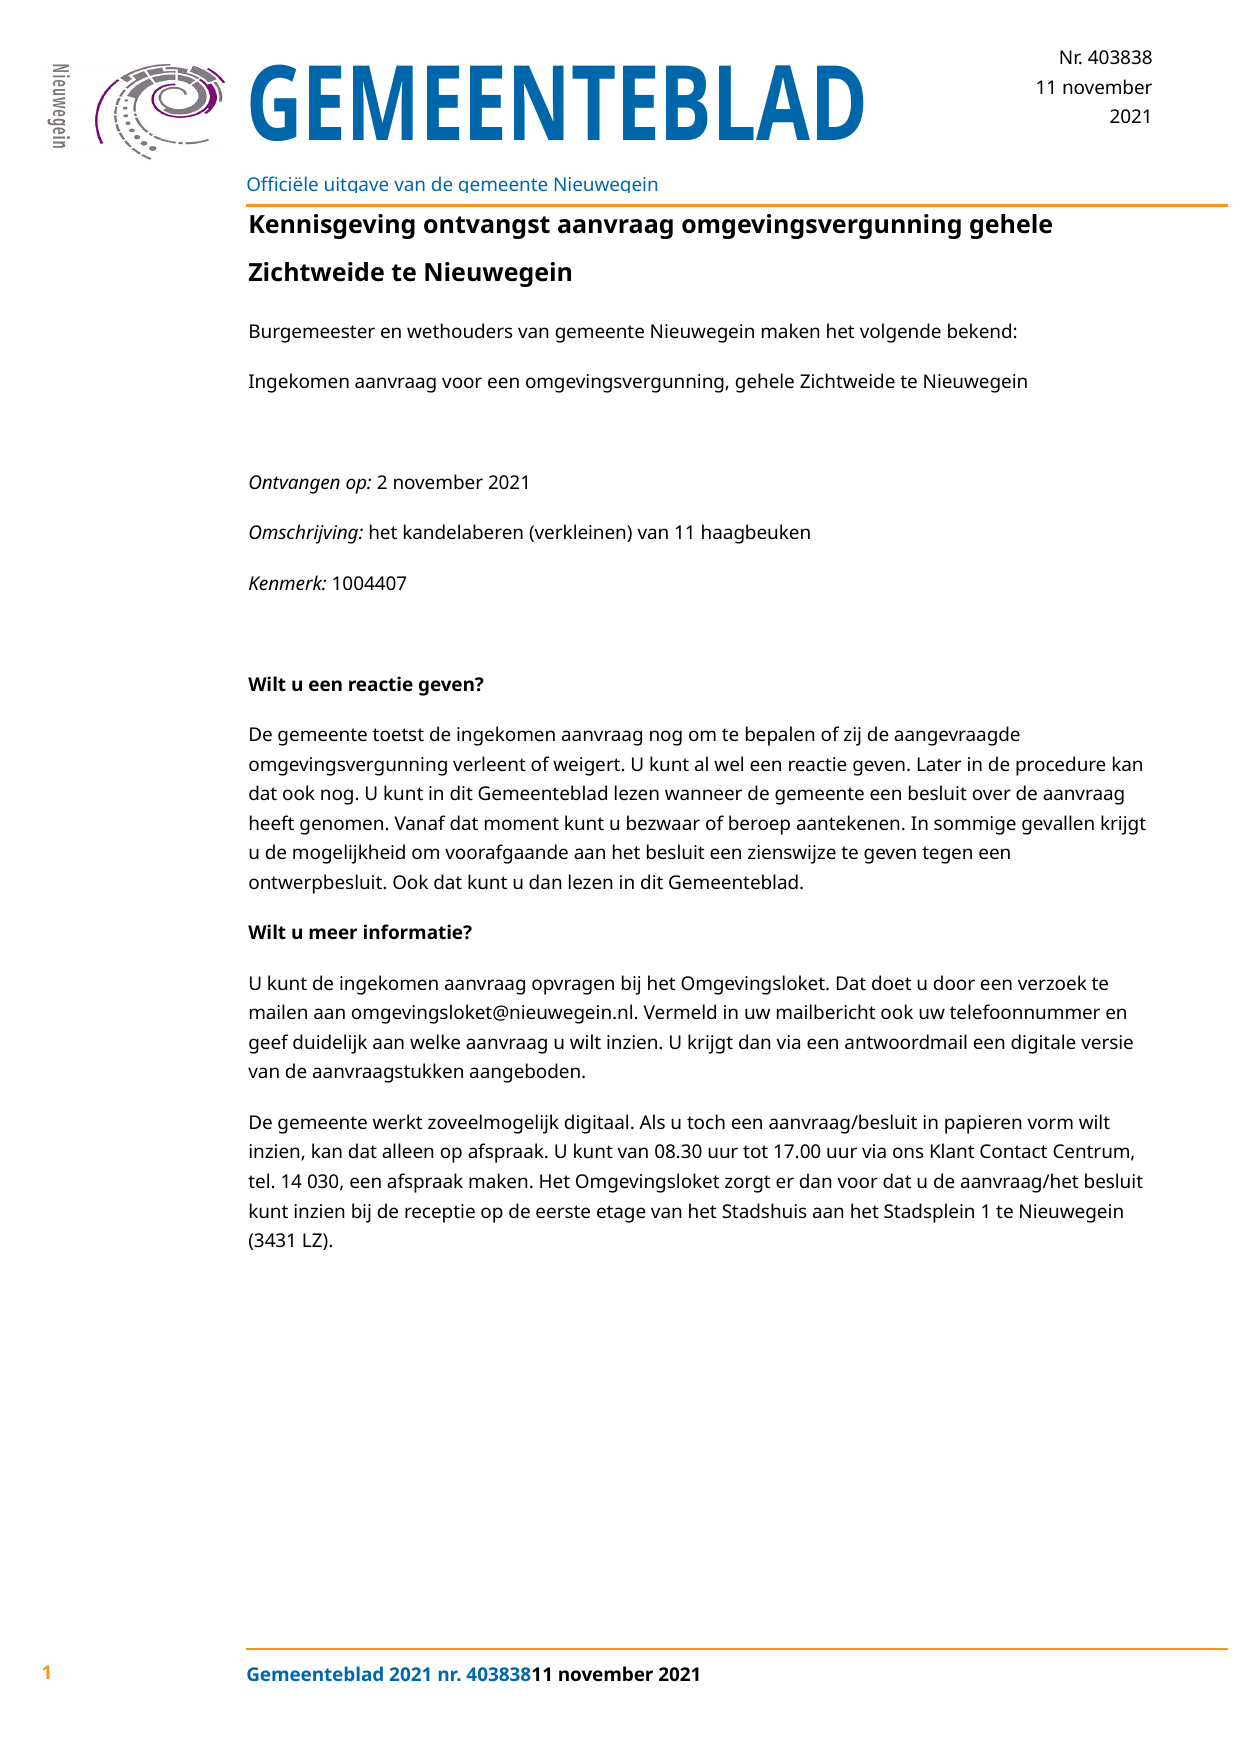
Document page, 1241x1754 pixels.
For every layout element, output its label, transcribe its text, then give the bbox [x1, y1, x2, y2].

text De gemeente toetst de ingekomen aanvraag nog om te bepalen of zij de aangevraagde omgevingsvergunning verleent of weigert. U kunt al wel een reactie geven. Later in de procedure kan dat ook nog. U kunt in dit Gemeenteblad lezen wanneer de gemeente een besluit over de aanvraag heeft genomen. Vanaf dat moment kunt u bezwaar of beroep aantekenen. In sommige gevallen krijgt u de mogelijkheid om voorafgaande aan het besluit een zienswijze te geven tegen een ontwerpbesluit. Ook dat kunt u dan lezen in dit Gemeenteblad. [248, 721, 1152, 895]
text Wilt u een reactie geven? [248, 671, 1152, 697]
text De gemeente werkt zoveelmogelijk digitaal. Als u toch een aanvraag/besluit in papieren vorm wilt inzien, kan dat alleen op afspraak. U kunt van 08.30 uur tot 17.00 uur via ons Klant Contact Centrum, tel. 14 030, een afspraak maken. Het Omgevingsloket zorgt er dan voor dat u de aanvraag/het besluit kunt inzien bij de receptie op de eerste etage van het Stadshuis aan het Stadsplein 1 te Nieuwegein (3431 LZ). [248, 1109, 1152, 1253]
text Kenmerk: 1004407 [248, 570, 1152, 596]
text Burgemeester en wethouders van gemeente Nieuwegein maken het volgende bekend: [248, 318, 1152, 344]
text Ingekomen aanvraag voor een omgevingsvergunning, gehele Zichtweide te Nieuwegein [248, 368, 1152, 394]
picture [41, 47, 231, 172]
text Ontvangen op: 2 november 2021 [248, 469, 1152, 495]
text Wilt u meer informatie? [248, 919, 1152, 945]
text Kennisgeving ontvangst aanvraag omgevingsvergunning gehele Zichtweide te Nieuwegein [248, 207, 1152, 288]
text Omschrijving: het kandelaberen (verkleinen) van 11 haagbeuken [248, 519, 1152, 545]
text U kunt de ingekomen aanvraag opvragen bij het Omgevingsloket. Dat doet u door een verzoek te mailen aan omgevingsloket@nieuwegein.nl. Vermeld in uw mailbericht ook uw telefoonnummer en geef duidelijk aan welke aanvraag u wilt inzien. U krijgt dan via een antwoordmail een digitale versie van de aanvraagstukken aangeboden. [248, 970, 1152, 1084]
